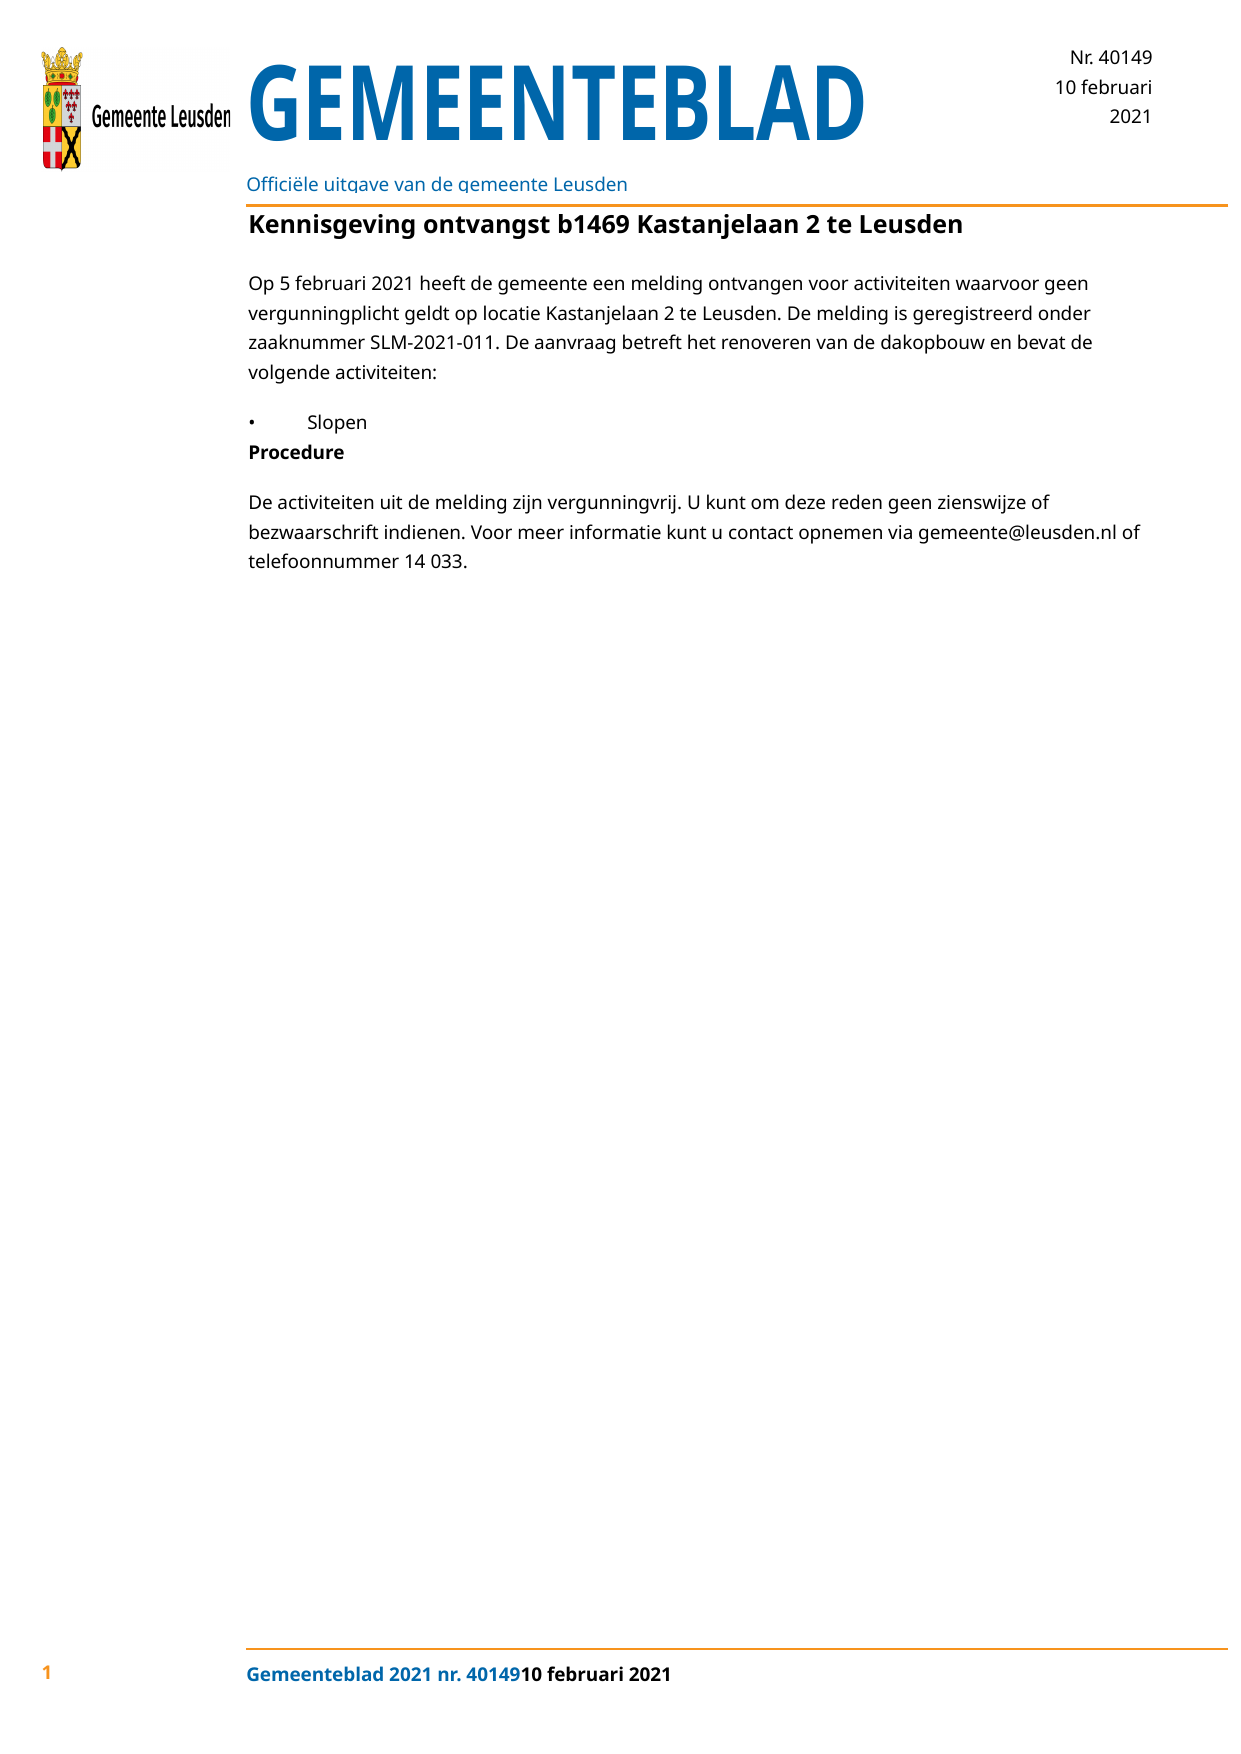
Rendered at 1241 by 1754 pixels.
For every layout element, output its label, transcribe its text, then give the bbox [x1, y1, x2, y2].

text Procedure [248, 439, 1152, 465]
list Slopen [248, 409, 1152, 435]
text Kennisgeving ontvangst b1469 Kastanjelaan 2 te Leusden [248, 207, 1152, 241]
text Op 5 februari 2021 heeft de gemeente een melding ontvangen voor activiteiten waarvoor geen vergunningplicht geldt op locatie Kastanjelaan 2 te Leusden. De melding is geregistreerd onder zaaknummer SLM-2021-011. De aanvraag betreft het renoveren van de dakopbouw en bevat de volgende activiteiten: [248, 270, 1152, 385]
text De activiteiten uit de melding zijn vergunningvrij. U kunt om deze reden geen zienswijze of bezwaarschrift indienen. Voor meer informatie kunt u contact opnemen via gemeente@leusden.nl of telefoonnummer 14 033. [248, 489, 1152, 574]
picture [41, 47, 231, 172]
